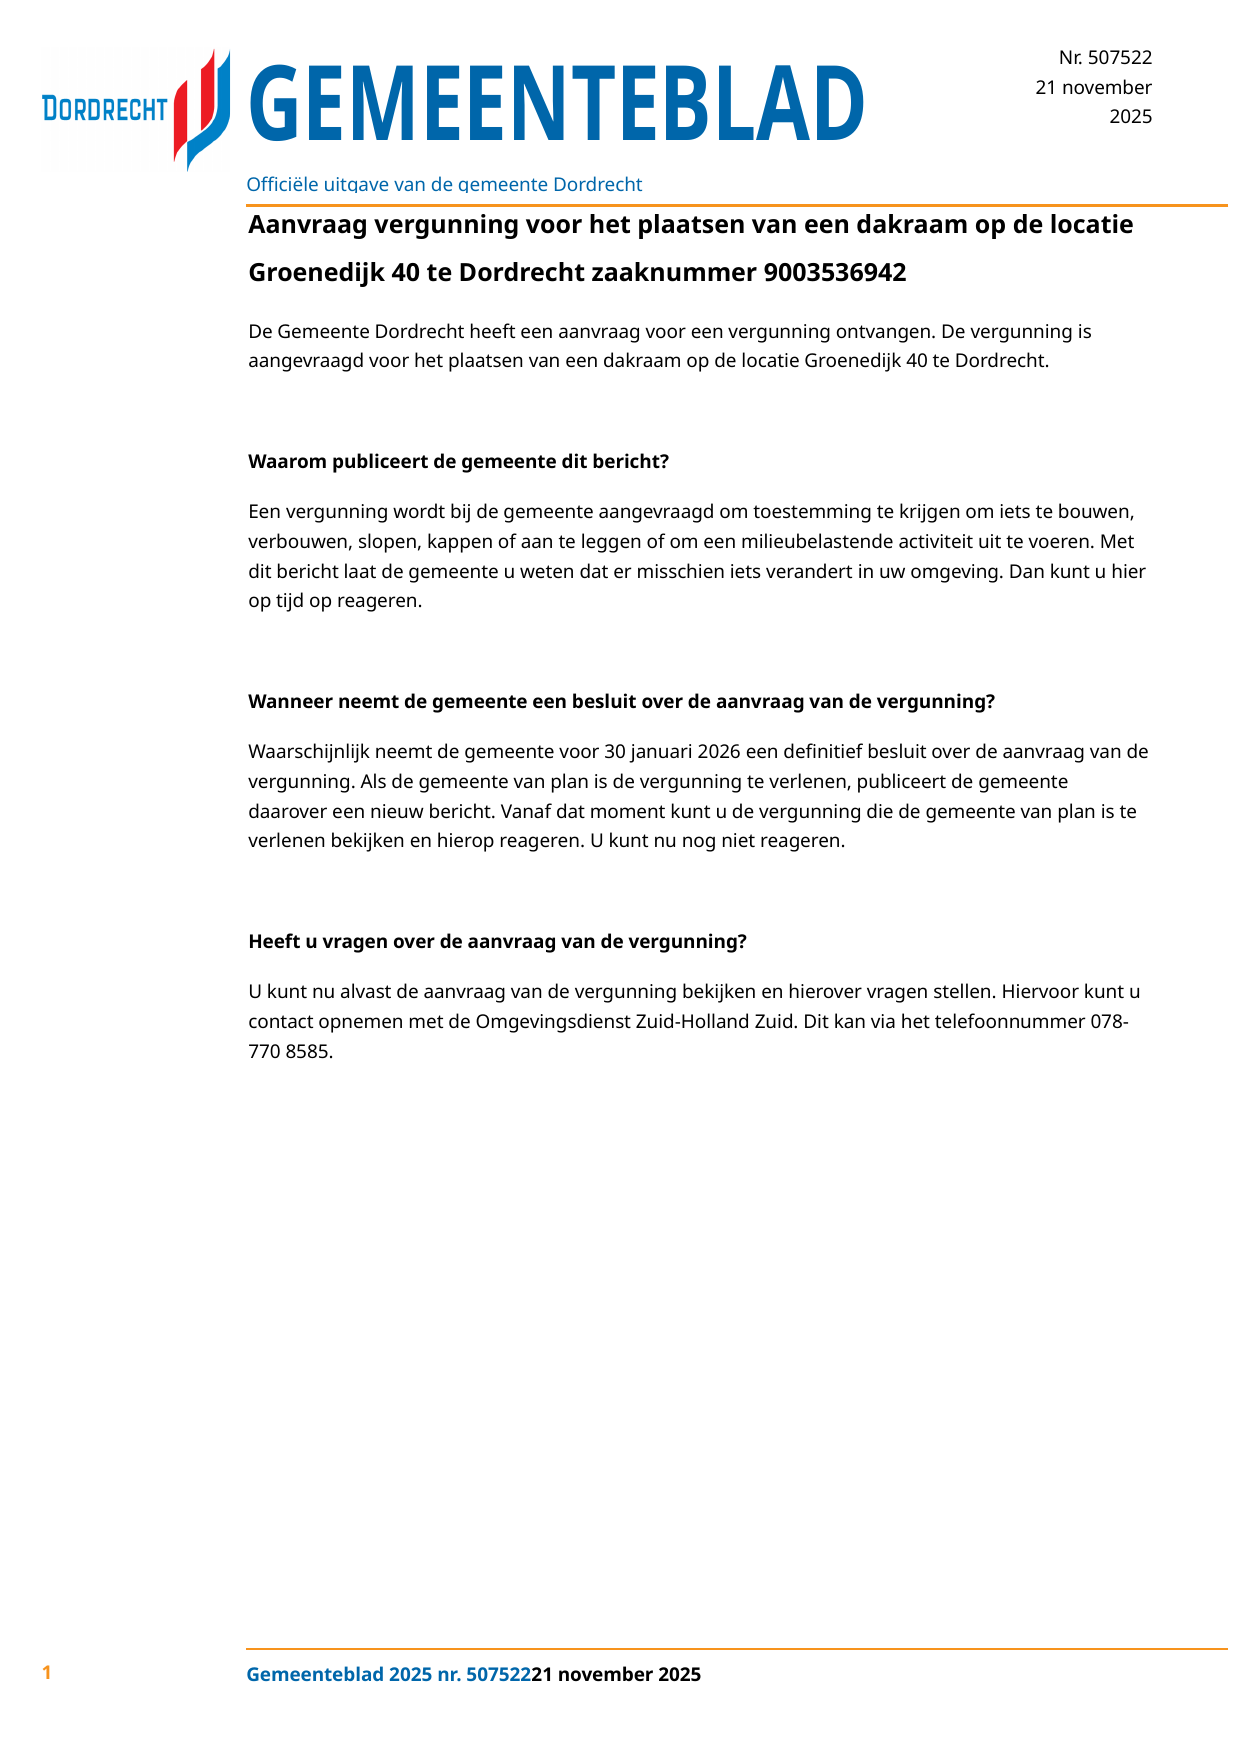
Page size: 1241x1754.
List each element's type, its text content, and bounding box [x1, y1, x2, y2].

text Heeft u vragen over de aanvraag van de vergunning? [248, 928, 1152, 954]
text Waarom publiceert de gemeente dit bericht? [248, 448, 1152, 474]
text Waarschijnlijk neemt de gemeente voor 30 januari 2026 een definitief besluit over de aanvraag van de vergunning. Als de gemeente van plan is de vergunning te verlenen, publiceert de gemeente daarover een nieuw bericht. Vanaf dat moment kunt u de vergunning die de gemeente van plan is te verlenen bekijken en hierop reageren. U kunt nu nog niet reageren. [248, 739, 1152, 853]
text U kunt nu alvast de aanvraag van de vergunning bekijken en hierover vragen stellen. Hiervoor kunt u contact opnemen met de Omgevingsdienst Zuid-Holland Zuid. Dit kan via het telefoonnummer 078-770 8585. [248, 979, 1152, 1064]
text Aanvraag vergunning voor het plaatsen van een dakraam op de locatie Groenedijk 40 te Dordrecht zaaknummer 9003536942 [248, 207, 1152, 288]
text De Gemeente Dordrecht heeft een aanvraag voor een vergunning ontvangen. De vergunning is aangevraagd voor het plaatsen van een dakraam op de locatie Groenedijk 40 te Dordrecht. [248, 318, 1152, 373]
text Een vergunning wordt bij de gemeente aangevraagd om toestemming te krijgen om iets te bouwen, verbouwen, slopen, kappen of aan te leggen of om een milieubelastende activiteit uit te voeren. Met dit bericht laat de gemeente u weten dat er misschien iets verandert in uw omgeving. Dan kunt u hier op tijd op reageren. [248, 499, 1152, 613]
text Wanneer neemt de gemeente een besluit over de aanvraag van de vergunning? [248, 688, 1152, 714]
picture [41, 47, 231, 172]
